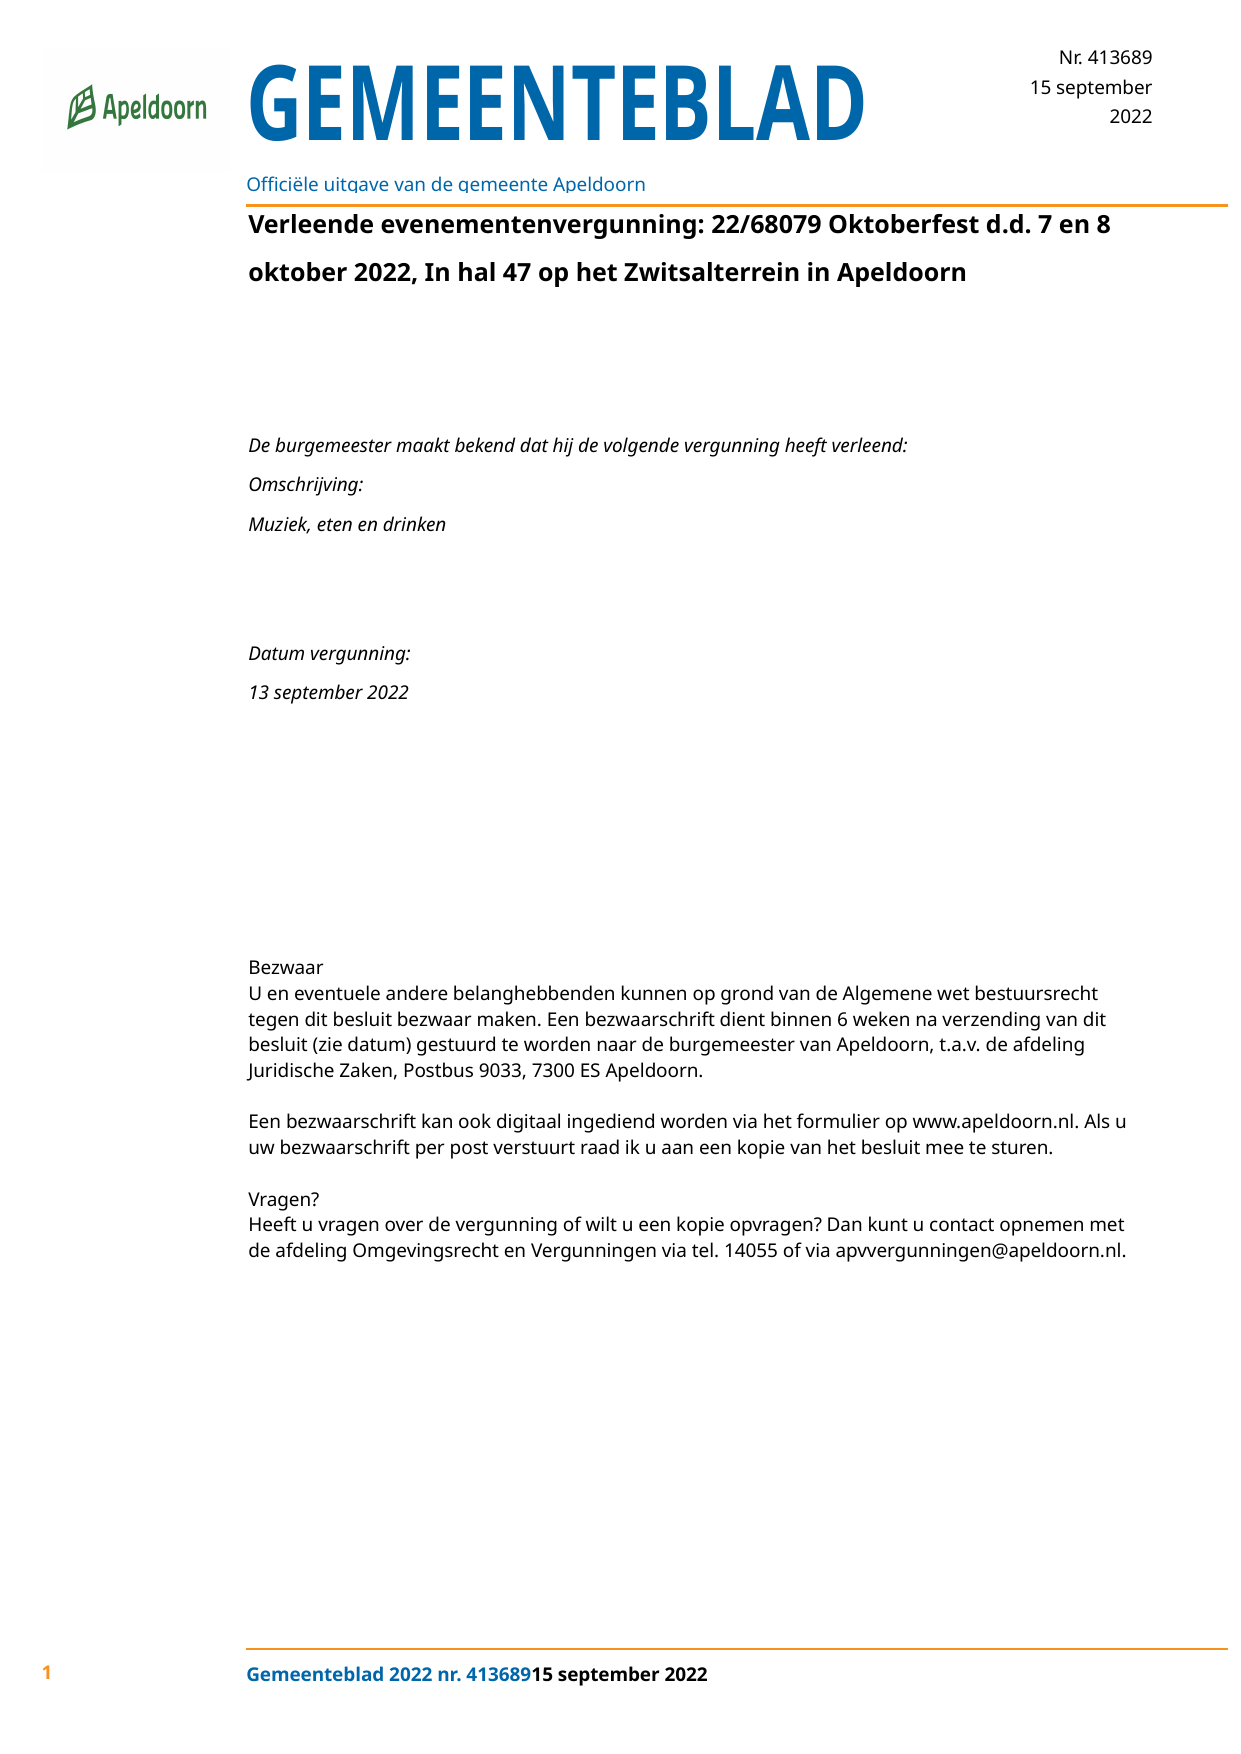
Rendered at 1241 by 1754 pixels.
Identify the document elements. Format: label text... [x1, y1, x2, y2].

text 13 september 2022 [248, 679, 1152, 705]
text Heeft u vragen over de vergunning of wilt u een kopie opvragen? Dan kunt u contact opnemen met de afdeling Omgevingsrecht en Vergunningen via tel. 14055 of via apvvergunningen@apeldoorn.nl. [248, 1212, 1152, 1263]
text Bezwaar [248, 954, 1152, 980]
text Omschrijving: [248, 472, 1152, 497]
text Datum vergunning: [248, 640, 1152, 666]
picture [41, 47, 231, 172]
text Een bezwaarschrift kan ook digitaal ingediend worden via het formulier op www.apeldoorn.nl. Als u uw bezwaarschrift per post verstuurt raad ik u aan een kopie van het besluit mee te sturen. [248, 1109, 1152, 1160]
text Vragen? [248, 1186, 1152, 1212]
text De burgemeester maakt bekend dat hij de volgende vergunning heeft verleend: [248, 432, 1152, 458]
text U en eventuele andere belanghebbenden kunnen op grond van de Algemene wet bestuursrecht tegen dit besluit bezwaar maken. Een bezwaarschrift dient binnen 6 weken na verzending van dit besluit (zie datum) gestuurd te worden naar de burgemeester van Apeldoorn, t.a.v. de afdeling Juridische Zaken, Postbus 9033, 7300 ES Apeldoorn. [248, 980, 1152, 1083]
text Muziek, eten en drinken [248, 511, 1152, 537]
text Verleende evenementenvergunning: 22/68079 Oktoberfest d.d. 7 en 8 oktober 2022, In hal 47 op het Zwitsalterrein in Apeldoorn [248, 207, 1152, 288]
